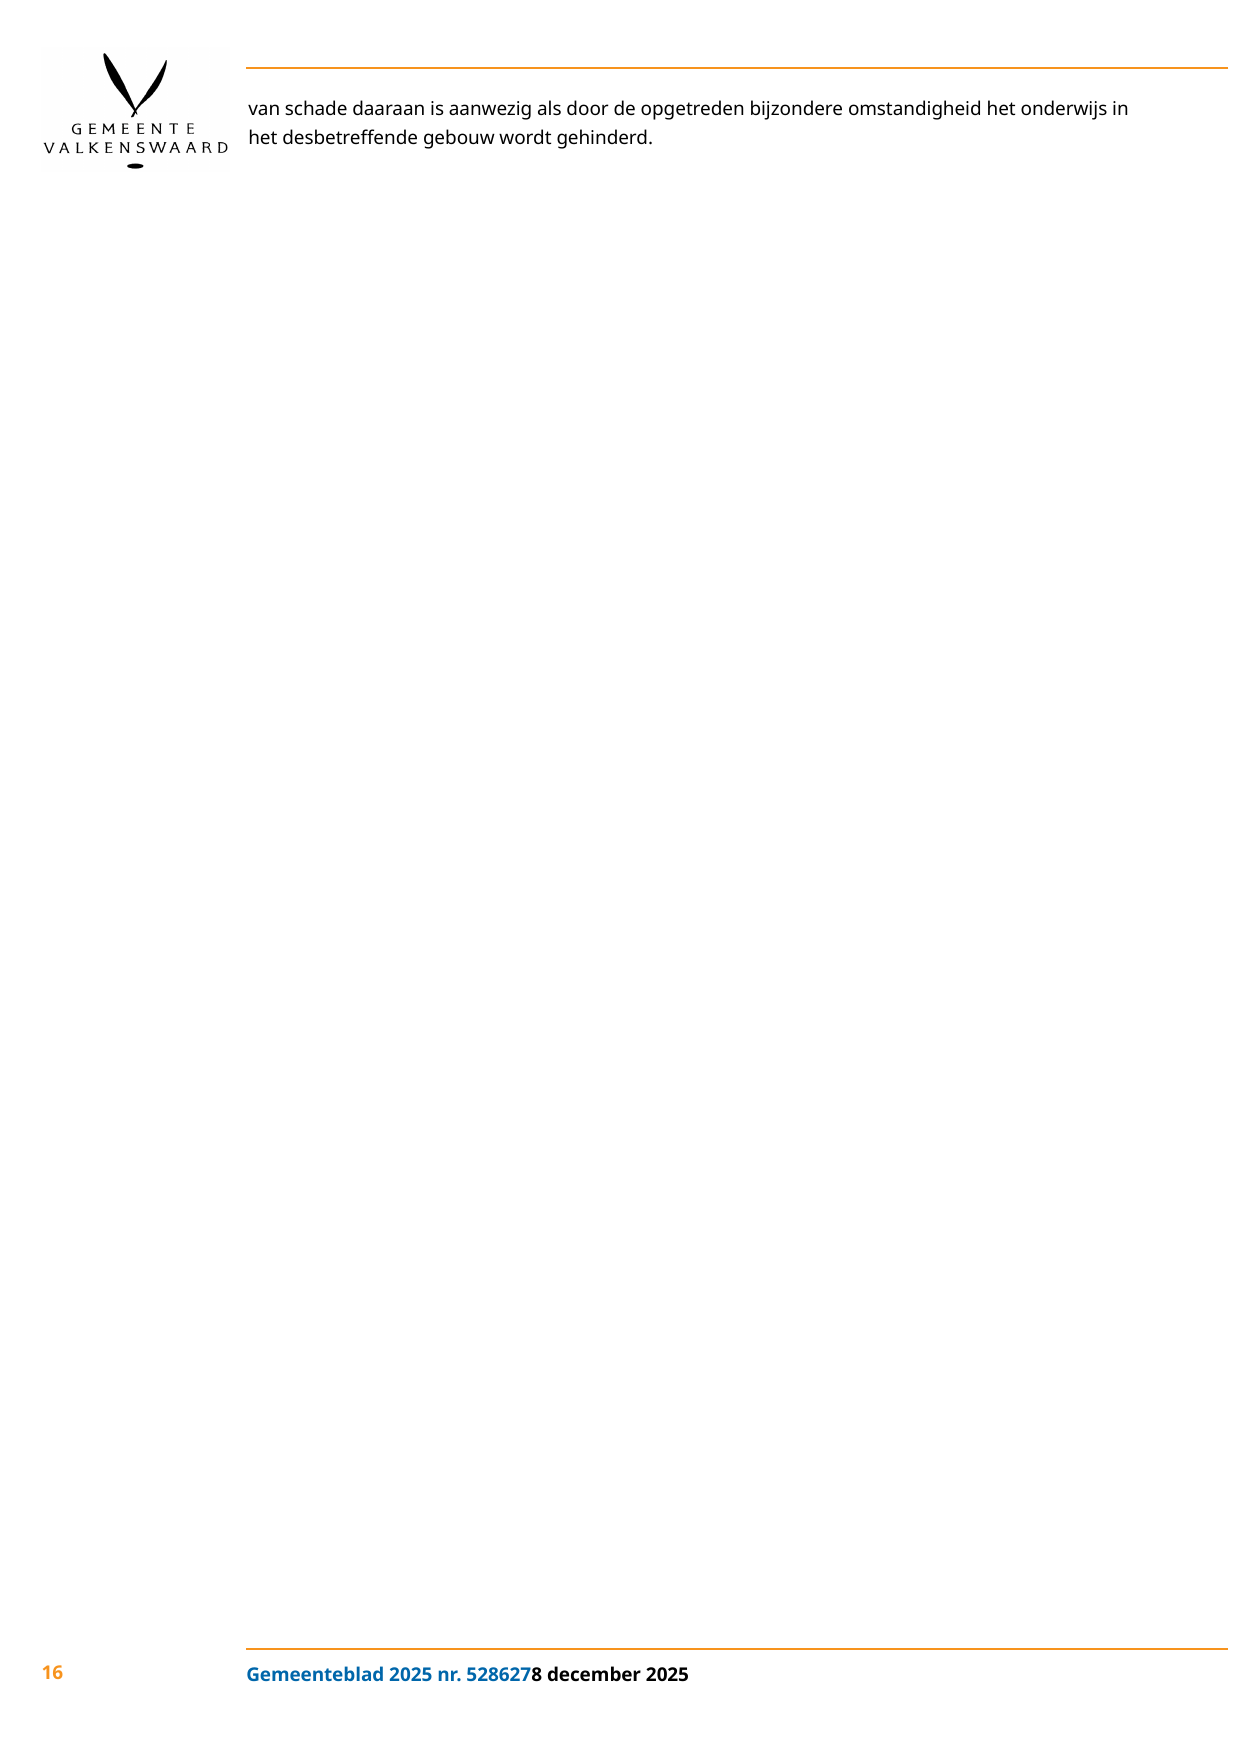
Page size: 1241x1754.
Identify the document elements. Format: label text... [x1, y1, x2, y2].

picture [41, 47, 231, 172]
text van schade daaraan is aanwezig als door de opgetreden bijzondere omstandigheid het onderwijs in het desbetreffende gebouw wordt gehinderd. [248, 95, 1152, 150]
